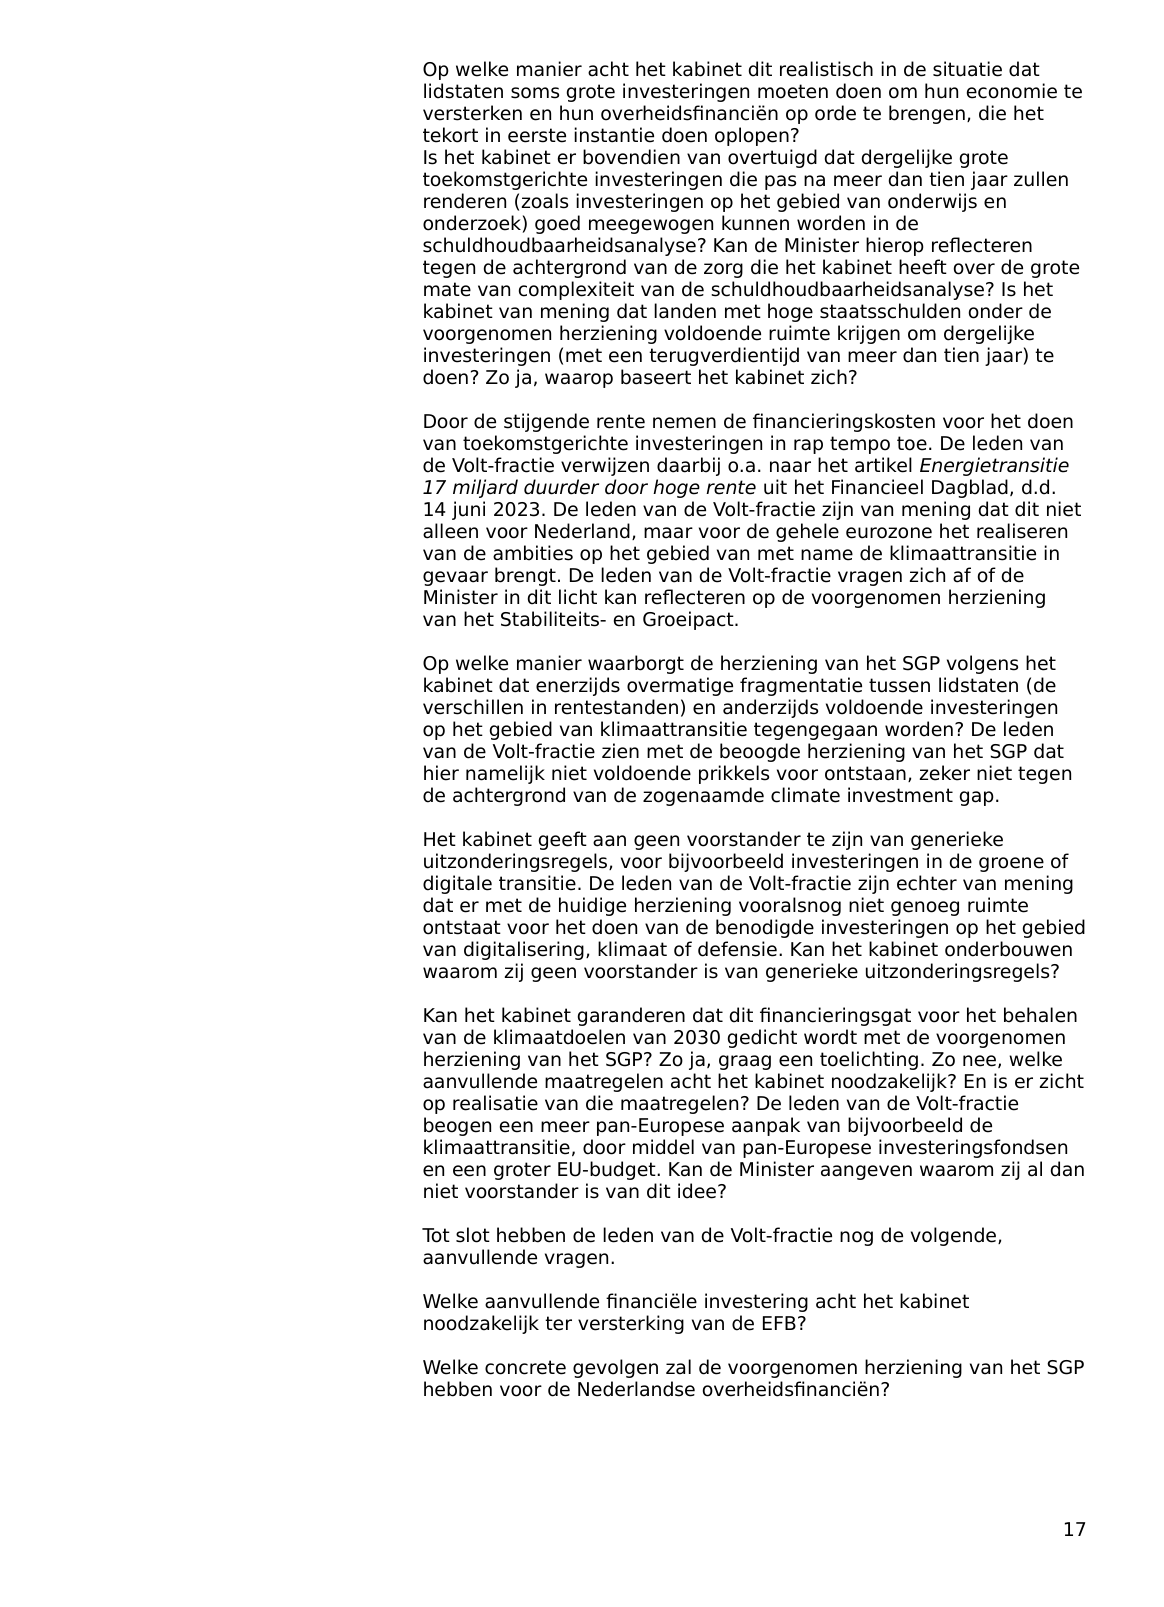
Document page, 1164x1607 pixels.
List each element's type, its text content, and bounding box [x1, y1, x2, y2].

text Welke concrete gevolgen zal de voorgenomen herziening van het SGP hebben voor de Nederlandse overheidsfinanciën? [422, 1357, 1087, 1401]
text Door de stijgende rente nemen de financieringskosten voor het doen van toekomstgerichte investeringen in rap tempo toe. De leden van de Volt-fractie verwijzen daarbij o.a. naar het artikel Energietransitie 17 miljard duurder door hoge rente uit het Financieel Dagblad, d.d. 14 juni 2023. De leden van de Volt-fractie zijn van mening dat dit niet alleen voor Nederland, maar voor de gehele eurozone het realiseren van de ambities op het gebied van met name de klimaattransitie in gevaar brengt. De leden van de Volt-fractie vragen zich af of de Minister in dit licht kan reflecteren op de voorgenomen herziening van het Stabiliteits- en Groeipact. [422, 411, 1087, 631]
text Kan het kabinet garanderen dat dit financieringsgat voor het behalen van de klimaatdoelen van 2030 gedicht wordt met de voorgenomen herziening van het SGP? Zo ja, graag een toelichting. Zo nee, welke aanvullende maatregelen acht het kabinet noodzakelijk? En is er zicht op realisatie van die maatregelen? De leden van de Volt-fractie beogen een meer pan-Europese aanpak van bijvoorbeeld de klimaattransitie, door middel van pan-Europese investeringsfondsen en een groter EU-budget. Kan de Minister aangeven waarom zij al dan niet voorstander is van dit idee? [422, 1005, 1087, 1203]
text Op welke manier acht het kabinet dit realistisch in de situatie dat lidstaten soms grote investeringen moeten doen om hun economie te versterken en hun overheidsfinanciën op orde te brengen, die het tekort in eerste instantie doen oplopen? [422, 59, 1087, 147]
text Welke aanvullende financiële investering acht het kabinet noodzakelijk ter versterking van de EFB? [422, 1291, 1087, 1335]
text Is het kabinet er bovendien van overtuigd dat dergelijke grote toekomstgerichte investeringen die pas na meer dan tien jaar zullen renderen (zoals investeringen op het gebied van onderwijs en onderzoek) goed meegewogen kunnen worden in de schuldhoudbaarheidsanalyse? Kan de Minister hierop reflecteren tegen de achtergrond van de zorg die het kabinet heeft over de grote mate van complexiteit van de schuldhoudbaarheidsanalyse? Is het kabinet van mening dat landen met hoge staatsschulden onder de voorgenomen herziening voldoende ruimte krijgen om dergelijke investeringen (met een terugverdientijd van meer dan tien jaar) te doen? Zo ja, waarop baseert het kabinet zich? [422, 147, 1087, 389]
text Het kabinet geeft aan geen voorstander te zijn van generieke uitzonderingsregels, voor bijvoorbeeld investeringen in de groene of digitale transitie. De leden van de Volt-fractie zijn echter van mening dat er met de huidige herziening vooralsnog niet genoeg ruimte ontstaat voor het doen van de benodigde investeringen op het gebied van digitalisering, klimaat of defensie. Kan het kabinet onderbouwen waarom zij geen voorstander is van generieke uitzonderingsregels? [422, 829, 1087, 983]
text Tot slot hebben de leden van de Volt-fractie nog de volgende, aanvullende vragen. [422, 1225, 1087, 1269]
text Op welke manier waarborgt de herziening van het SGP volgens het kabinet dat enerzijds overmatige fragmentatie tussen lidstaten (de verschillen in rentestanden) en anderzijds voldoende investeringen op het gebied van klimaattransitie tegengegaan worden? De leden van de Volt-fractie zien met de beoogde herziening van het SGP dat hier namelijk niet voldoende prikkels voor ontstaan, zeker niet tegen de achtergrond van de zogenaamde climate investment gap. [422, 653, 1087, 807]
